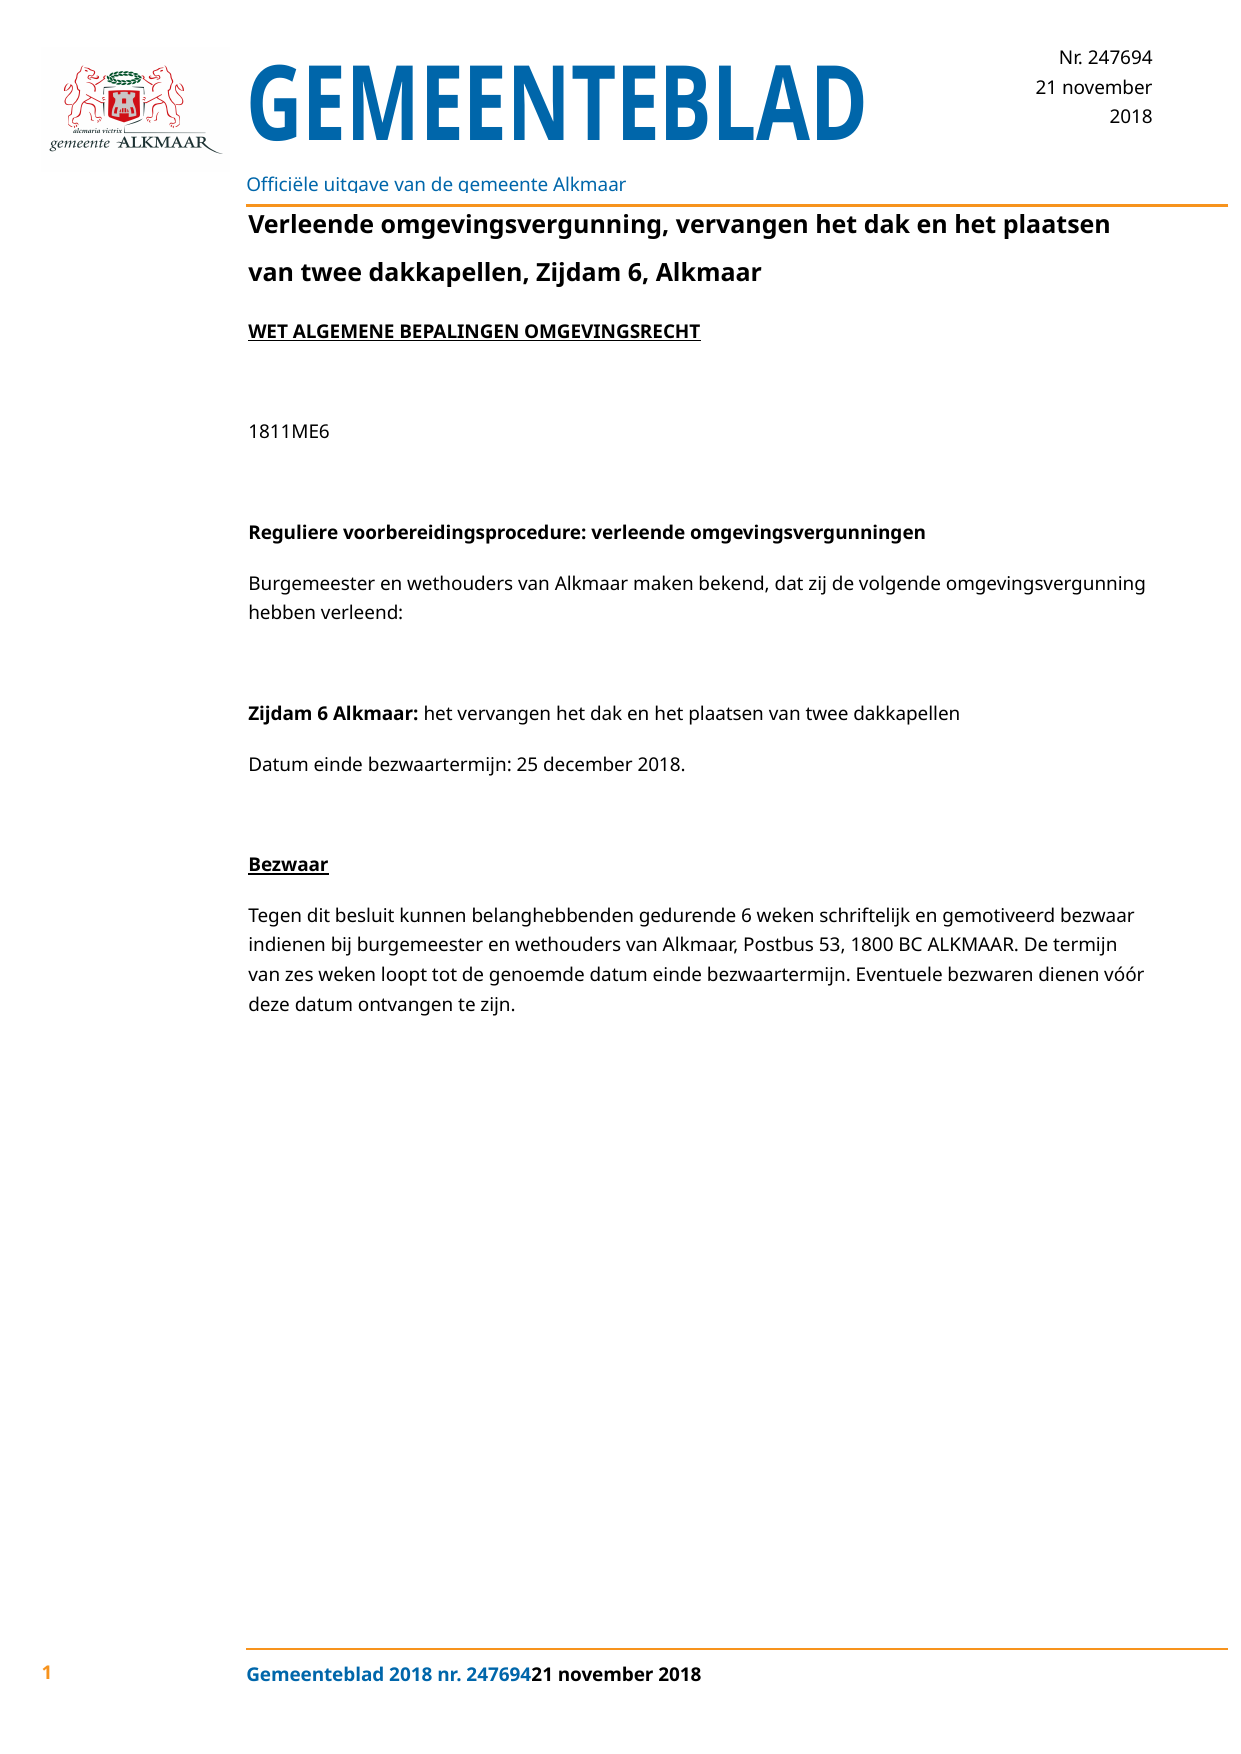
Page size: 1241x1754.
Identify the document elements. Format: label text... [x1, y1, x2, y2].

text Datum einde bezwaartermijn: 25 december 2018. [248, 751, 1152, 777]
picture [41, 47, 231, 172]
text Reguliere voorbereidingsprocedure: verleende omgevingsvergunningen [248, 519, 1152, 545]
text Bezwaar [248, 852, 1152, 877]
text Burgemeester en wethouders van Alkmaar maken bekend, dat zij de volgende omgevingsvergunning hebben verleend: [248, 570, 1152, 625]
text 1811ME6 [248, 419, 1152, 444]
text WET ALGEMENE BEPALINGEN OMGEVINGSRECHT [248, 318, 1152, 344]
text Verleende omgevingsvergunning, vervangen het dak en het plaatsen van twee dakkapellen, Zijdam 6, Alkmaar [248, 207, 1152, 288]
text Zijdam 6 Alkmaar: het vervangen het dak en het plaatsen van twee dakkapellen [248, 700, 1152, 726]
text Tegen dit besluit kunnen belanghebbenden gedurende 6 weken schriftelijk en gemotiveerd bezwaar indienen bij burgemeester en wethouders van Alkmaar, Postbus 53, 1800 BC ALKMAAR. De termijn van zes weken loopt tot de genoemde datum einde bezwaartermijn. Eventuele bezwaren dienen vóór deze datum ontvangen te zijn. [248, 902, 1152, 1017]
